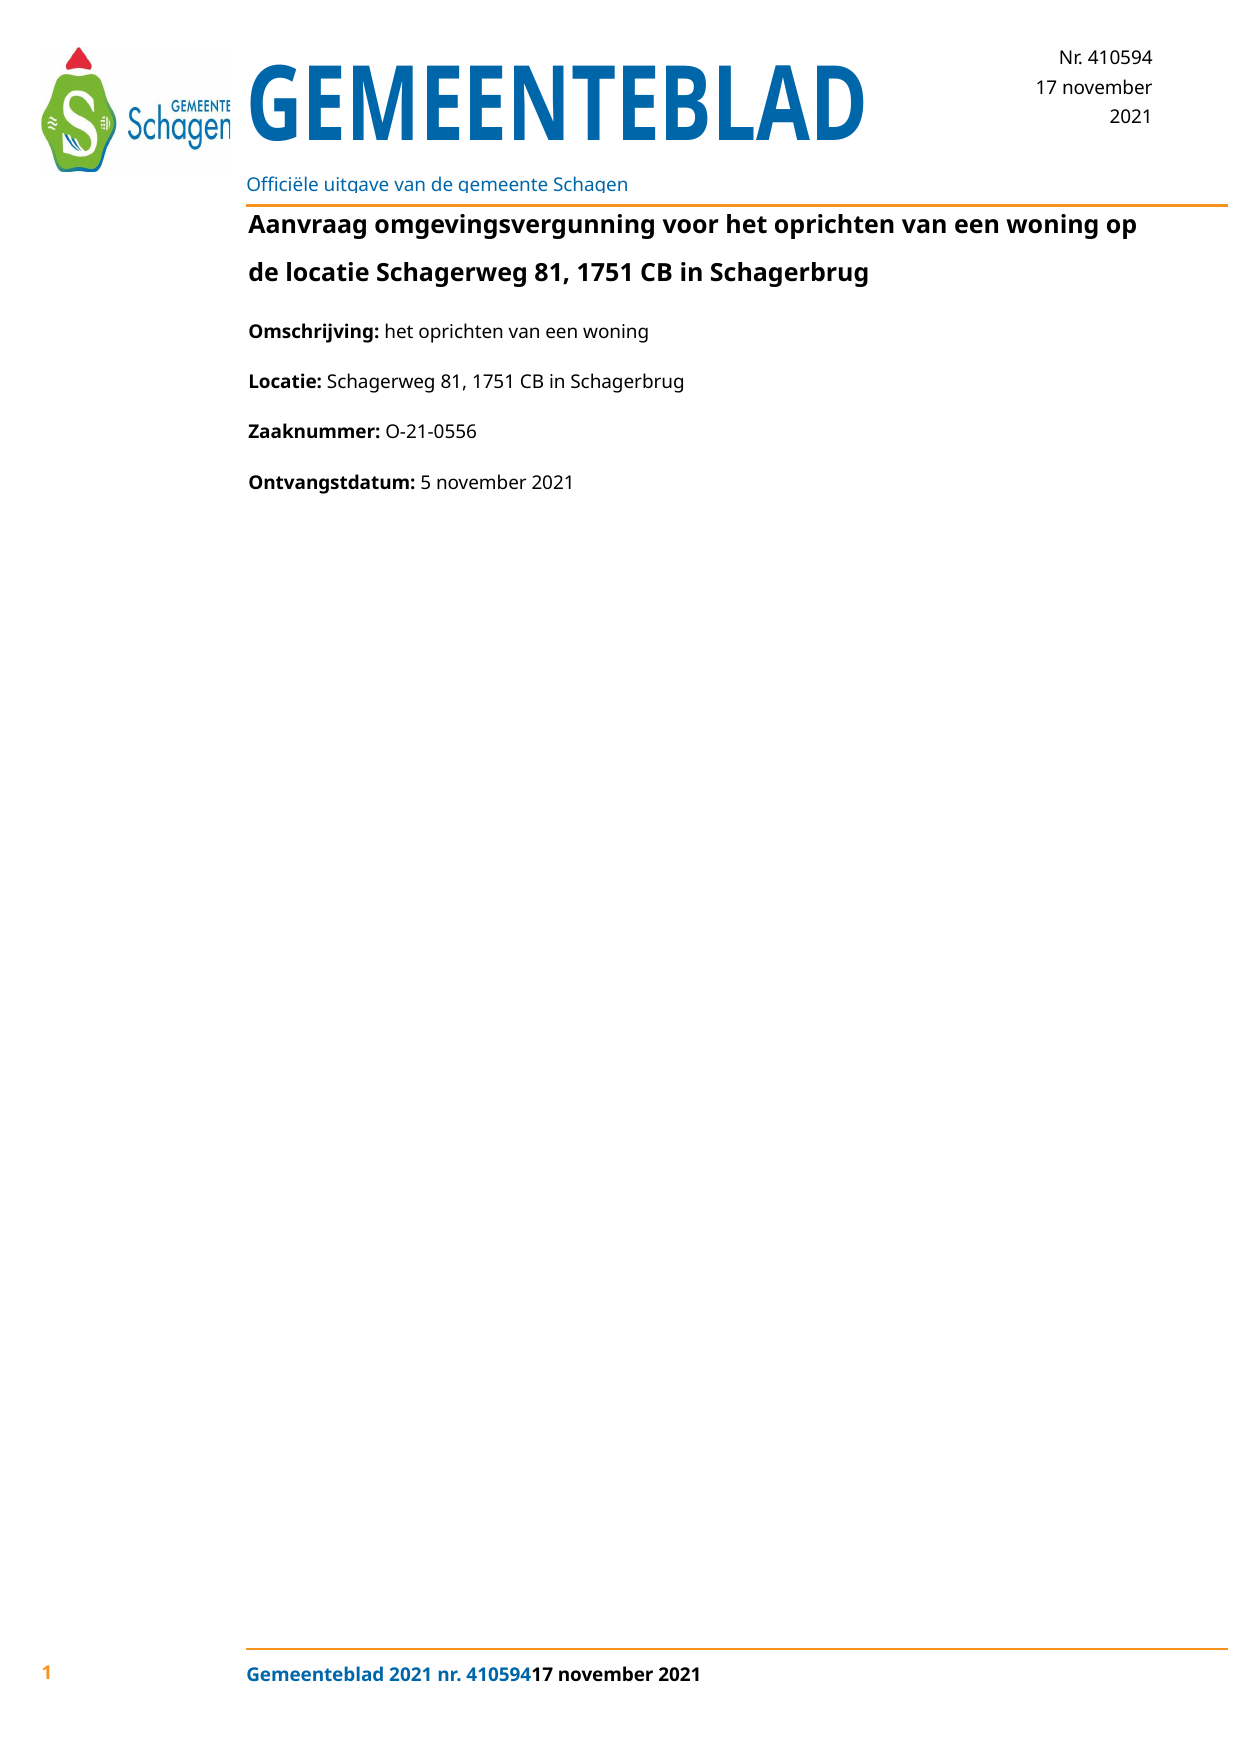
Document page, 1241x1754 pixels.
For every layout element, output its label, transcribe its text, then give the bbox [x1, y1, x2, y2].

text Ontvangstdatum: 5 november 2021 [248, 469, 1152, 495]
text Aanvraag omgevingsvergunning voor het oprichten van een woning op de locatie Schagerweg 81, 1751 CB in Schagerbrug [248, 207, 1152, 288]
text Zaaknummer: O-21-0556 [248, 419, 1152, 444]
picture [41, 47, 231, 172]
text Locatie: Schagerweg 81, 1751 CB in Schagerbrug [248, 368, 1152, 394]
text Omschrijving: het oprichten van een woning [248, 318, 1152, 344]
